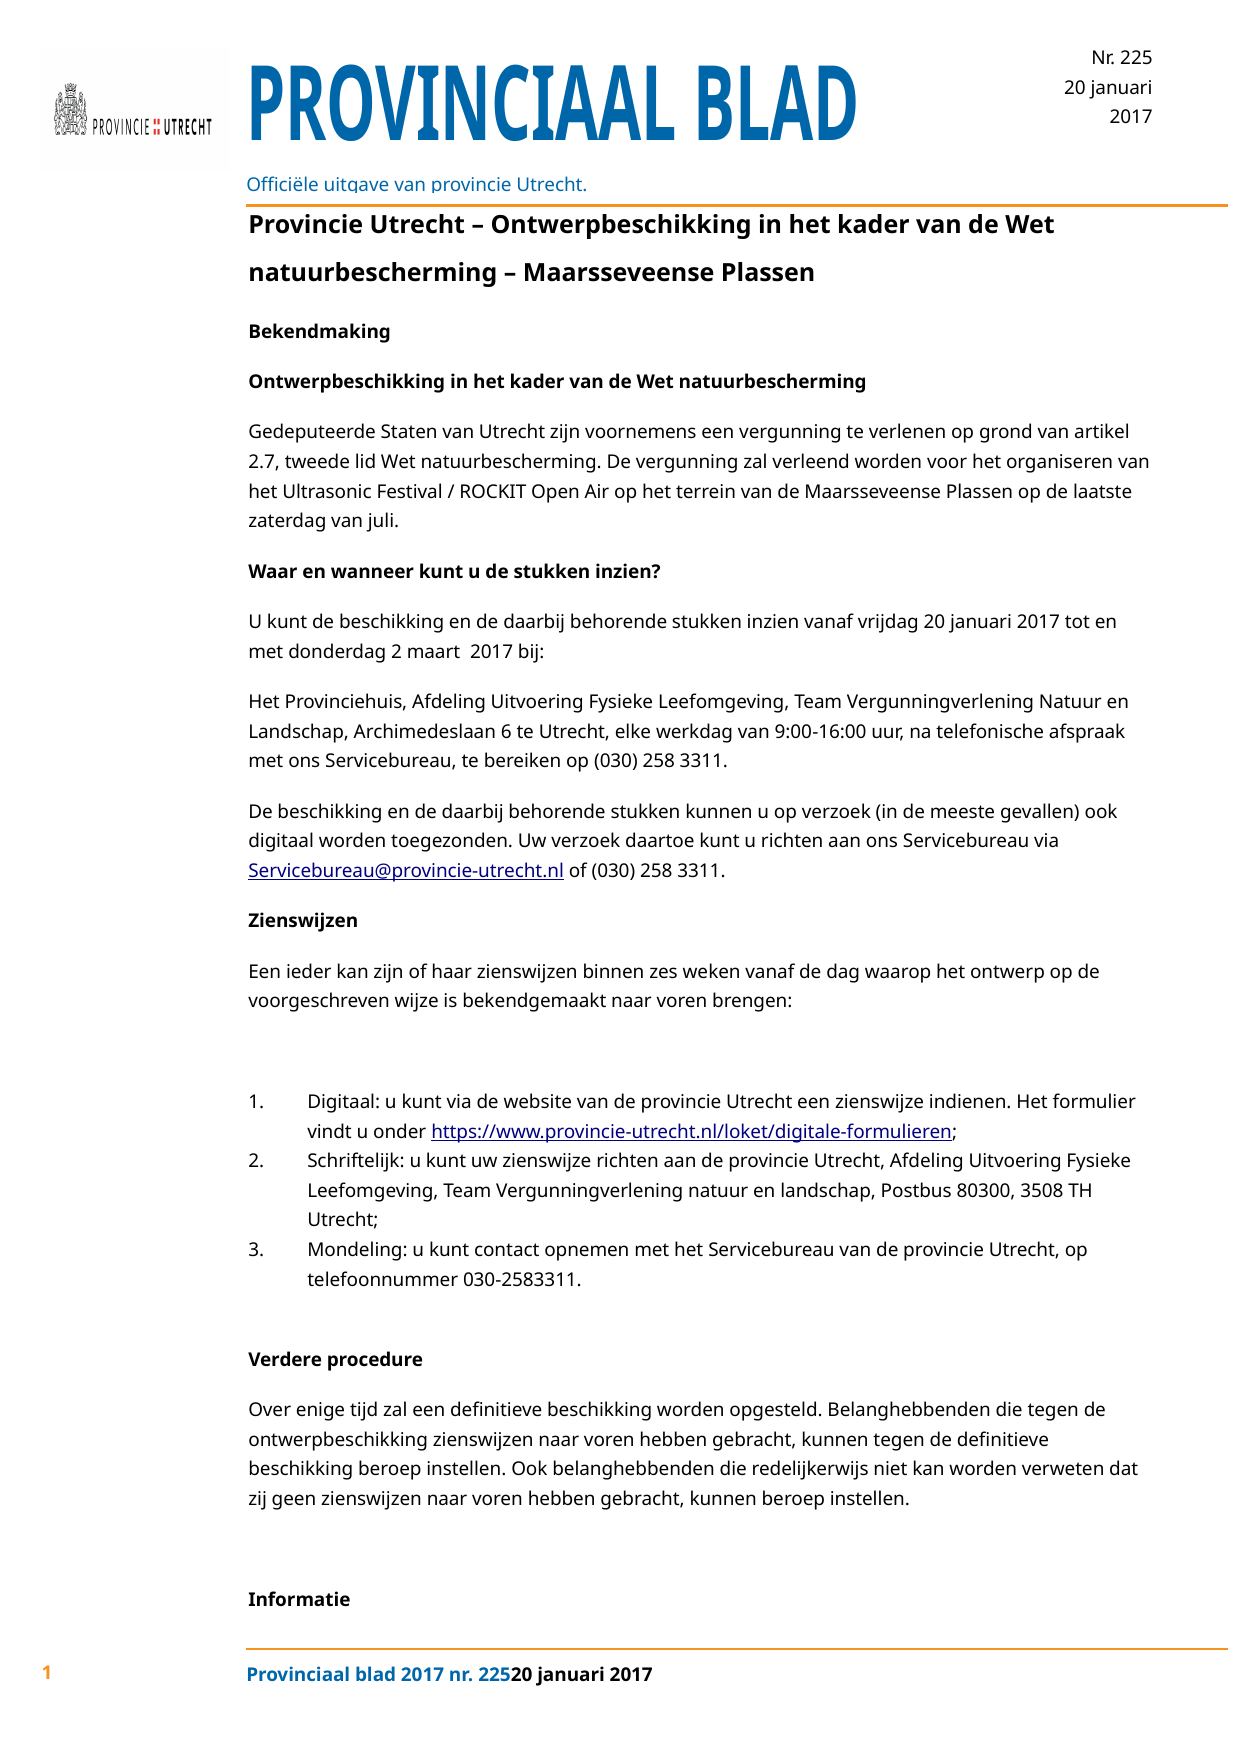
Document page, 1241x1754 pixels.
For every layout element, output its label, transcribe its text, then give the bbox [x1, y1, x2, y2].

text Waar en wanneer kunt u de stukken inzien? [248, 558, 1152, 584]
text Provincie Utrecht – Ontwerpbeschikking in het kader van de Wet natuurbescherming – Maarsseveense Plassen [248, 207, 1152, 288]
picture [41, 47, 231, 172]
list Mondeling: u kunt contact opnemen met het Servicebureau van de provincie Utrecht, op telefoonnummer 030-2583311. [248, 1236, 1152, 1292]
text Zienswijzen [248, 907, 1152, 933]
text U kunt de beschikking en de daarbij behorende stukken inzien vanaf vrijdag 20 januari 2017 tot en met donderdag 2 maart 2017 bij: [248, 608, 1152, 664]
text Over enige tijd zal een definitieve beschikking worden opgesteld. Belanghebbenden die tegen de ontwerpbeschikking zienswijzen naar voren hebben gebracht, kunnen tegen de definitieve beschikking beroep instellen. Ook belanghebbenden die redelijkerwijs niet kan worden verweten dat zij geen zienswijzen naar voren hebben gebracht, kunnen beroep instellen. [248, 1396, 1152, 1511]
text Ontwerpbeschikking in het kader van de Wet natuurbescherming [248, 368, 1152, 394]
text Verdere procedure [248, 1346, 1152, 1372]
text Informatie [248, 1586, 1152, 1612]
text De beschikking en de daarbij behorende stukken kunnen u op verzoek (in de meeste gevallen) ook digitaal worden toegezonden. Uw verzoek daartoe kunt u richten aan ons Servicebureau via Servicebureau@provincie-utrecht.nl of (030) 258 3311. [248, 798, 1152, 883]
list Digitaal: u kunt via de website van de provincie Utrecht een zienswijze indienen. Het formulier vindt u onder https://www.provincie-utrecht.nl/loket/digitale-formulieren; [248, 1088, 1152, 1144]
text Het Provinciehuis, Afdeling Uitvoering Fysieke Leefomgeving, Team Vergunningverlening Natuur en Landschap, Archimedeslaan 6 te Utrecht, elke werkdag van 9:00‑16:00 uur, na telefonische afspraak met ons Servicebureau, te bereiken op (030) 258 3311. [248, 688, 1152, 773]
text Gedeputeerde Staten van Utrecht zijn voornemens een vergunning te verlenen op grond van artikel 2.7, tweede lid Wet natuurbescherming. De vergunning zal verleend worden voor het organiseren van het Ultrasonic Festival / ROCKIT Open Air op het terrein van de Maarsseveense Plassen op de laatste zaterdag van juli. [248, 419, 1152, 533]
list Schriftelijk: u kunt uw zienswijze richten aan de provincie Utrecht, Afdeling Uitvoering Fysieke Leefomgeving, Team Vergunningverlening natuur en landschap, Postbus 80300, 3508 TH Utrecht; [248, 1147, 1152, 1232]
text Bekendmaking [248, 318, 1152, 344]
text Een ieder kan zijn of haar zienswijzen binnen zes weken vanaf de dag waarop het ontwerp op de voorgeschreven wijze is bekendgemaakt naar voren brengen: [248, 958, 1152, 1013]
